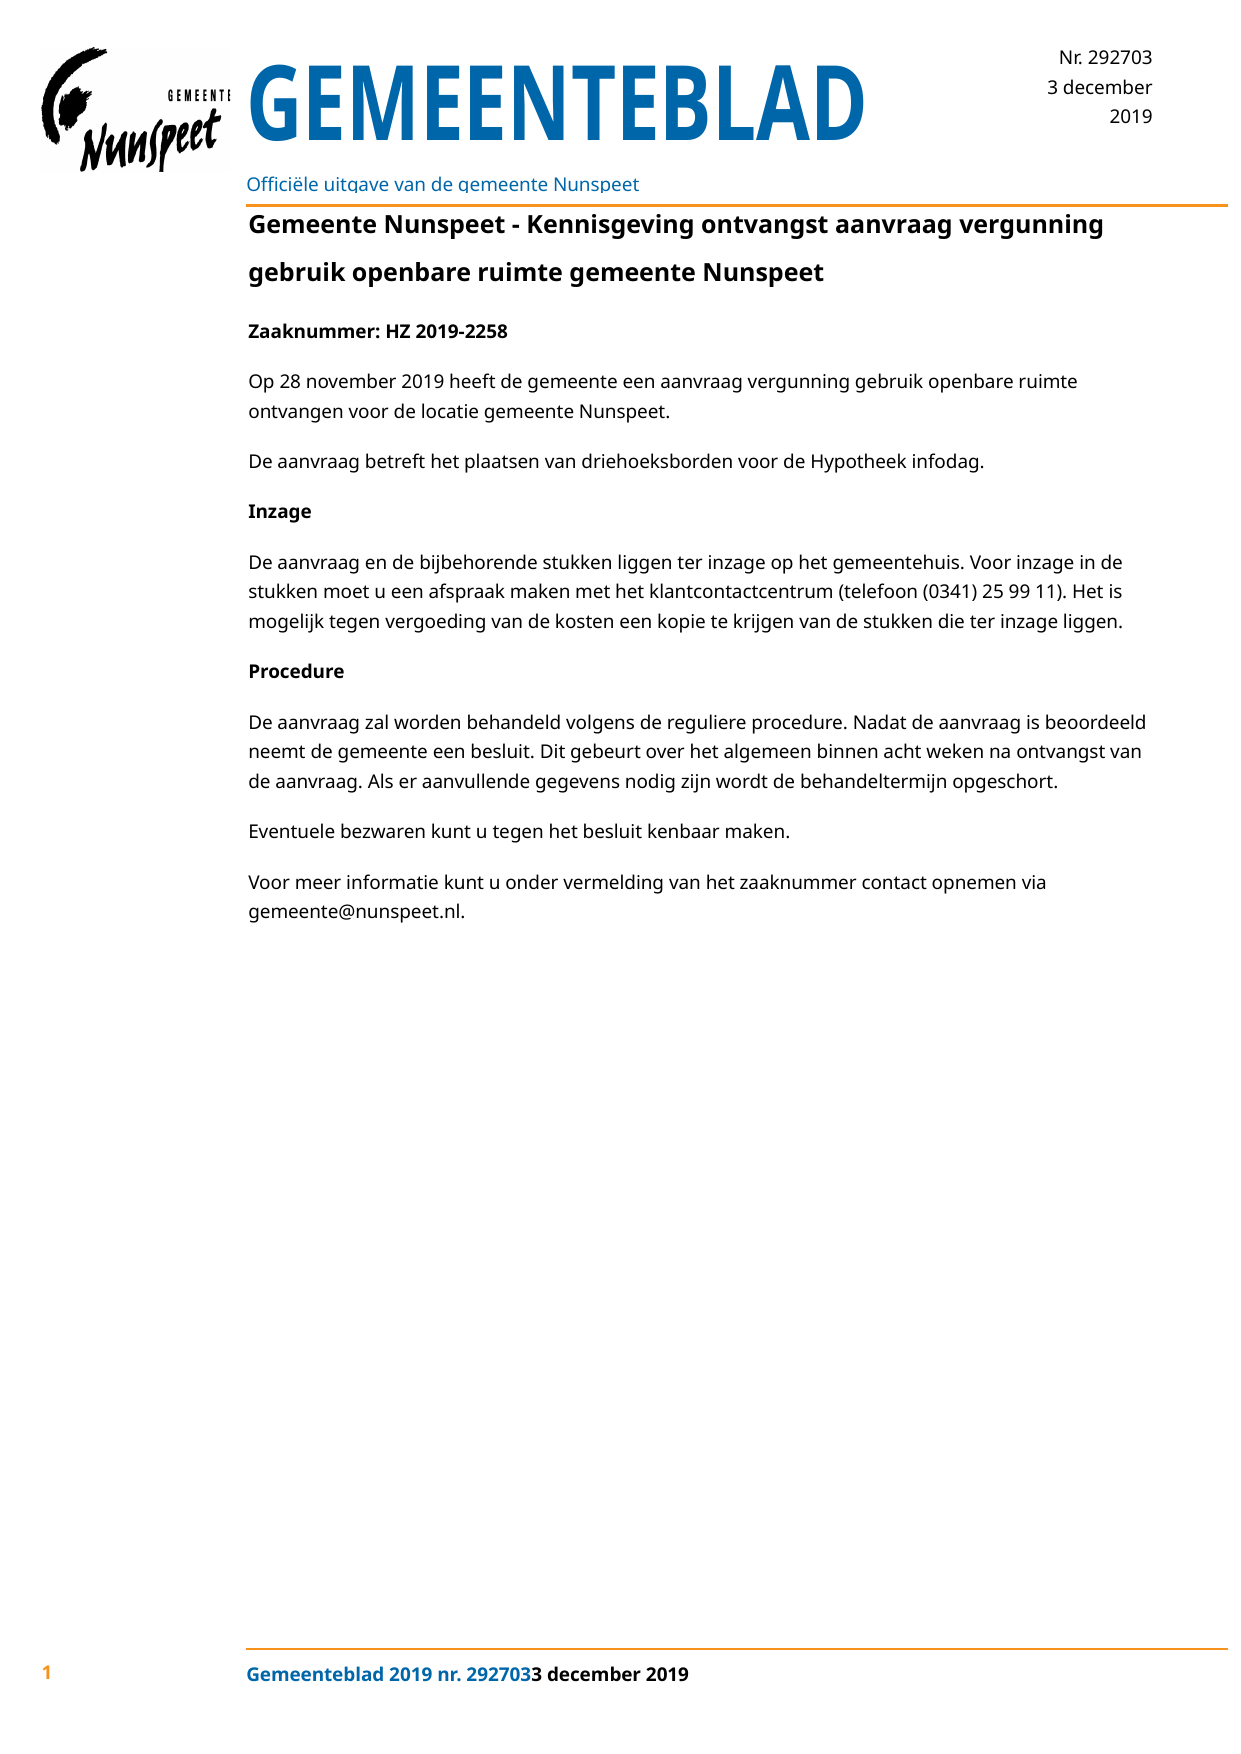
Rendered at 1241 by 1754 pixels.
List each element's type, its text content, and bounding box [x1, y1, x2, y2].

text Gemeente Nunspeet - Kennisgeving ontvangst aanvraag vergunning gebruik openbare ruimte gemeente Nunspeet [248, 207, 1152, 288]
text Op 28 november 2019 heeft de gemeente een aanvraag vergunning gebruik openbare ruimte ontvangen voor de locatie gemeente Nunspeet. [248, 368, 1152, 424]
text Zaaknummer: HZ 2019-2258 [248, 318, 1152, 344]
text Voor meer informatie kunt u onder vermelding van het zaaknummer contact opnemen via gemeente@nunspeet.nl. [248, 869, 1152, 924]
text De aanvraag zal worden behandeld volgens de reguliere procedure. Nadat de aanvraag is beoordeeld neemt de gemeente een besluit. Dit gebeurt over het algemeen binnen acht weken na ontvangst van de aanvraag. Als er aanvullende gegevens nodig zijn wordt de behandeltermijn opgeschort. [248, 709, 1152, 794]
text Eventuele bezwaren kunt u tegen het besluit kenbaar maken. [248, 819, 1152, 844]
text Procedure [248, 659, 1152, 684]
picture [41, 47, 231, 172]
text Inzage [248, 499, 1152, 524]
text De aanvraag en de bijbehorende stukken liggen ter inzage op het gemeentehuis. Voor inzage in de stukken moet u een afspraak maken met het klantcontactcentrum (telefoon (0341) 25 99 11). Het is mogelijk tegen vergoeding van de kosten een kopie te krijgen van de stukken die ter inzage liggen. [248, 549, 1152, 634]
text De aanvraag betreft het plaatsen van driehoeksborden voor de Hypotheek infodag. [248, 448, 1152, 474]
